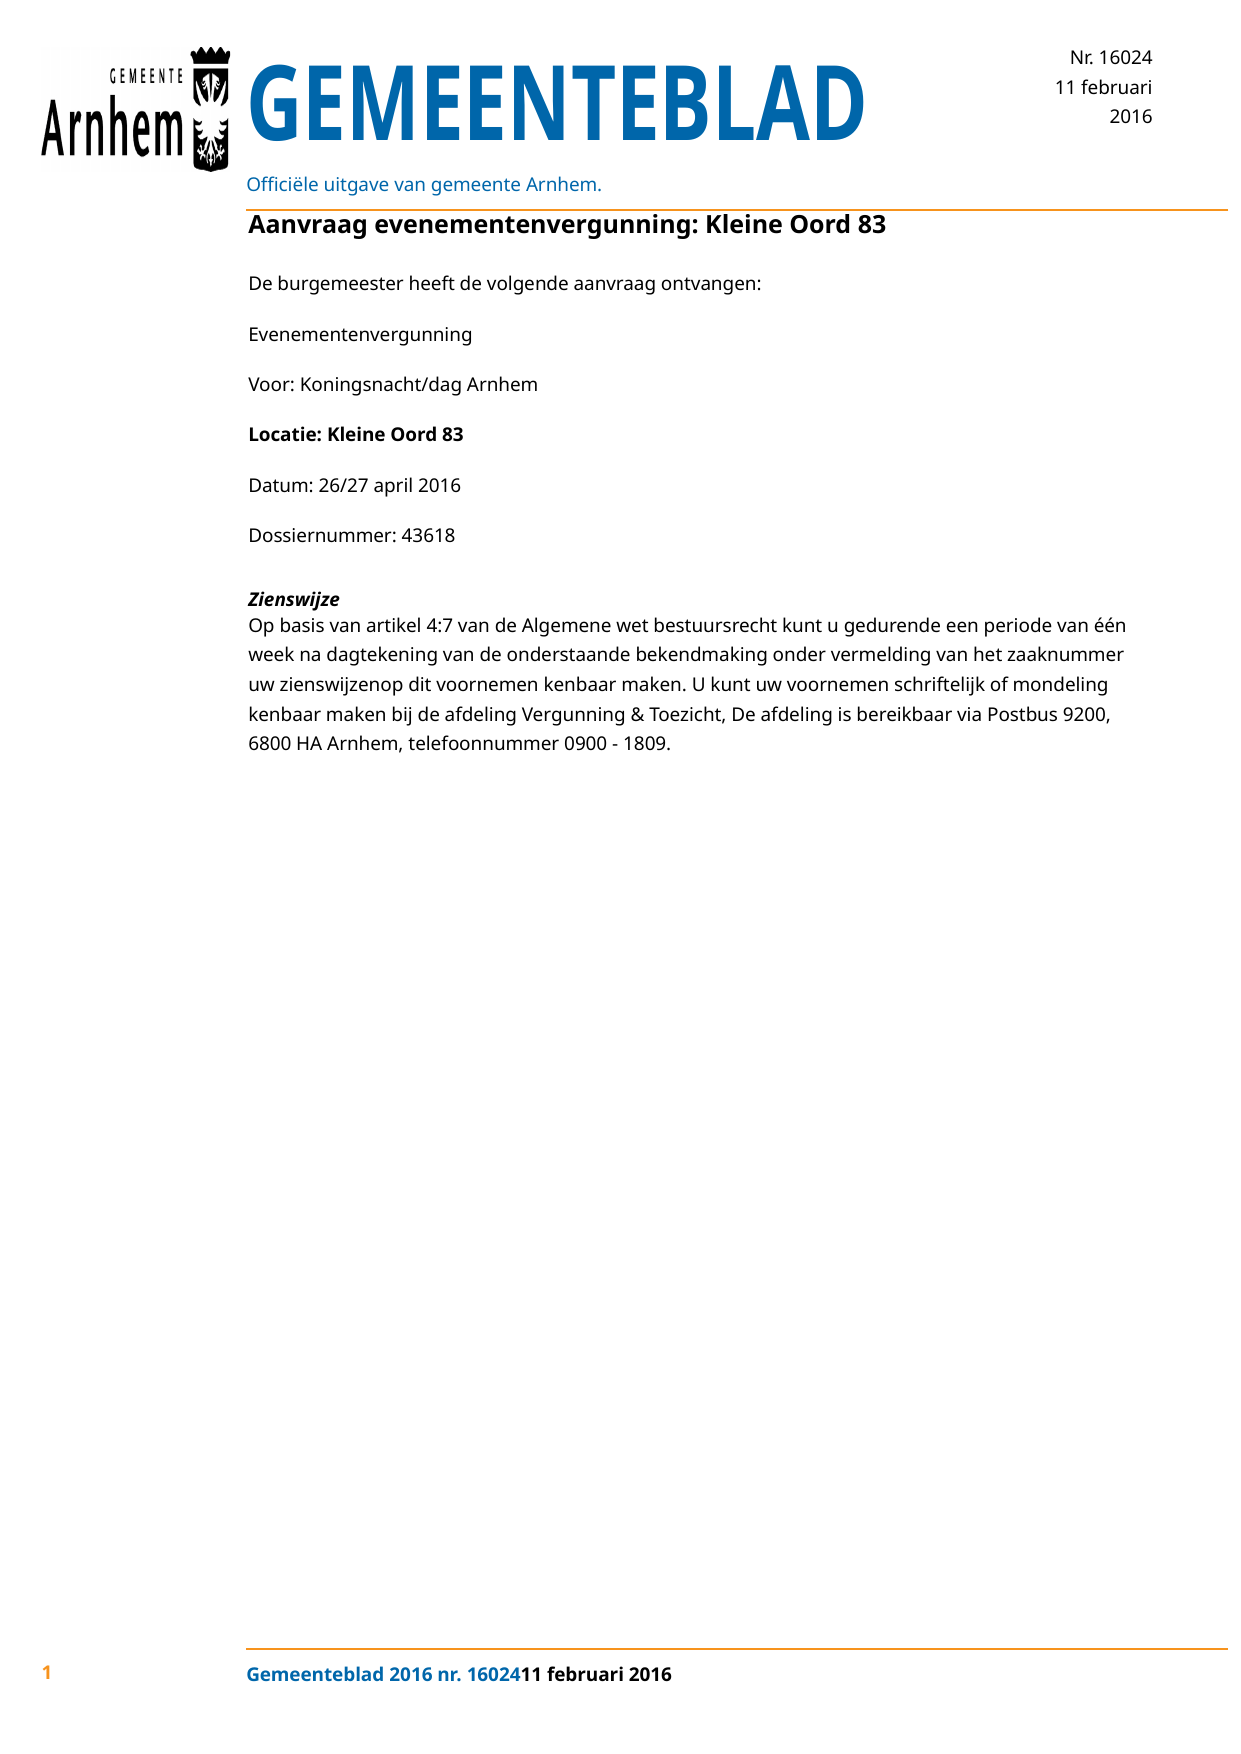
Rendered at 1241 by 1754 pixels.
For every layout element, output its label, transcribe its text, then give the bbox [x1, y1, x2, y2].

text Dossiernummer: 43618 [248, 522, 1152, 548]
text Zienswijze [248, 586, 1152, 612]
text Datum: 26/27 april 2016 [248, 472, 1152, 498]
text Op basis van artikel 4:7 van de Algemene wet bestuursrecht kunt u gedurende een periode van één week na dagtekening van de onderstaande bekendmaking onder vermelding van het zaaknummer uw zienswijzenop dit voornemen kenbaar maken. U kunt uw voornemen schriftelijk of mondeling kenbaar maken bij de afdeling Vergunning & Toezicht, De afdeling is bereikbaar via Postbus 9200, 6800 HA Arnhem, telefoonnummer 0900 - 1809. [248, 612, 1152, 756]
text Locatie: Kleine Oord 83 [248, 422, 1152, 447]
text Evenementenvergunning [248, 321, 1152, 346]
text Voor: Koningsnacht/dag Arnhem [248, 371, 1152, 397]
picture [41, 47, 231, 172]
text De burgemeester heeft de volgende aanvraag ontvangen: [248, 270, 1152, 296]
text Aanvraag evenementenvergunning: Kleine Oord 83 [248, 211, 1152, 241]
